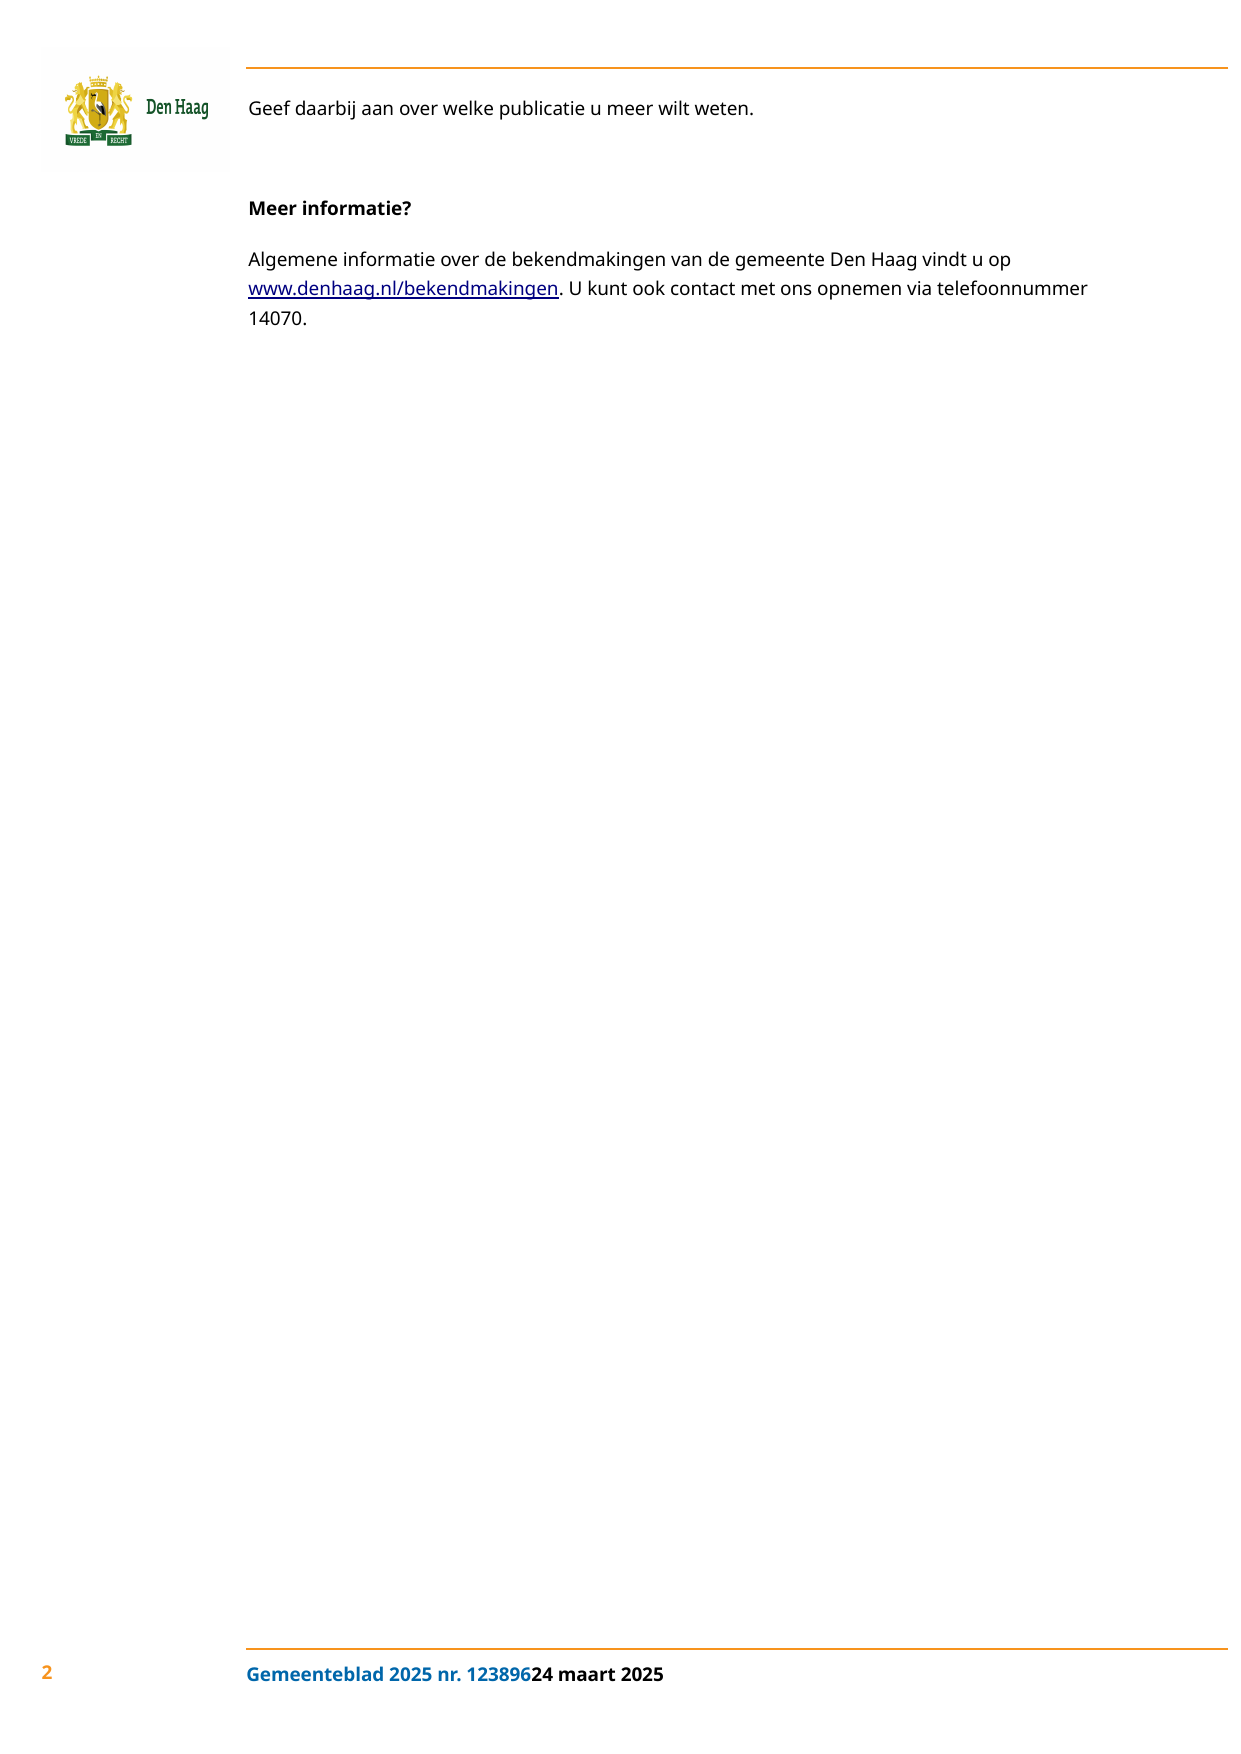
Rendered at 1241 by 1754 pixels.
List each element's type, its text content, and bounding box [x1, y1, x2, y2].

text Geef daarbij aan over welke publicatie u meer wilt weten. [248, 95, 1152, 121]
text Algemene informatie over de bekendmakingen van de gemeente Den Haag vindt u op www.denhaag.nl/bekendmakingen. U kunt ook contact met ons opnemen via telefoonnummer 14070. [248, 246, 1152, 331]
text Meer informatie? [248, 196, 1152, 221]
picture [41, 47, 231, 172]
